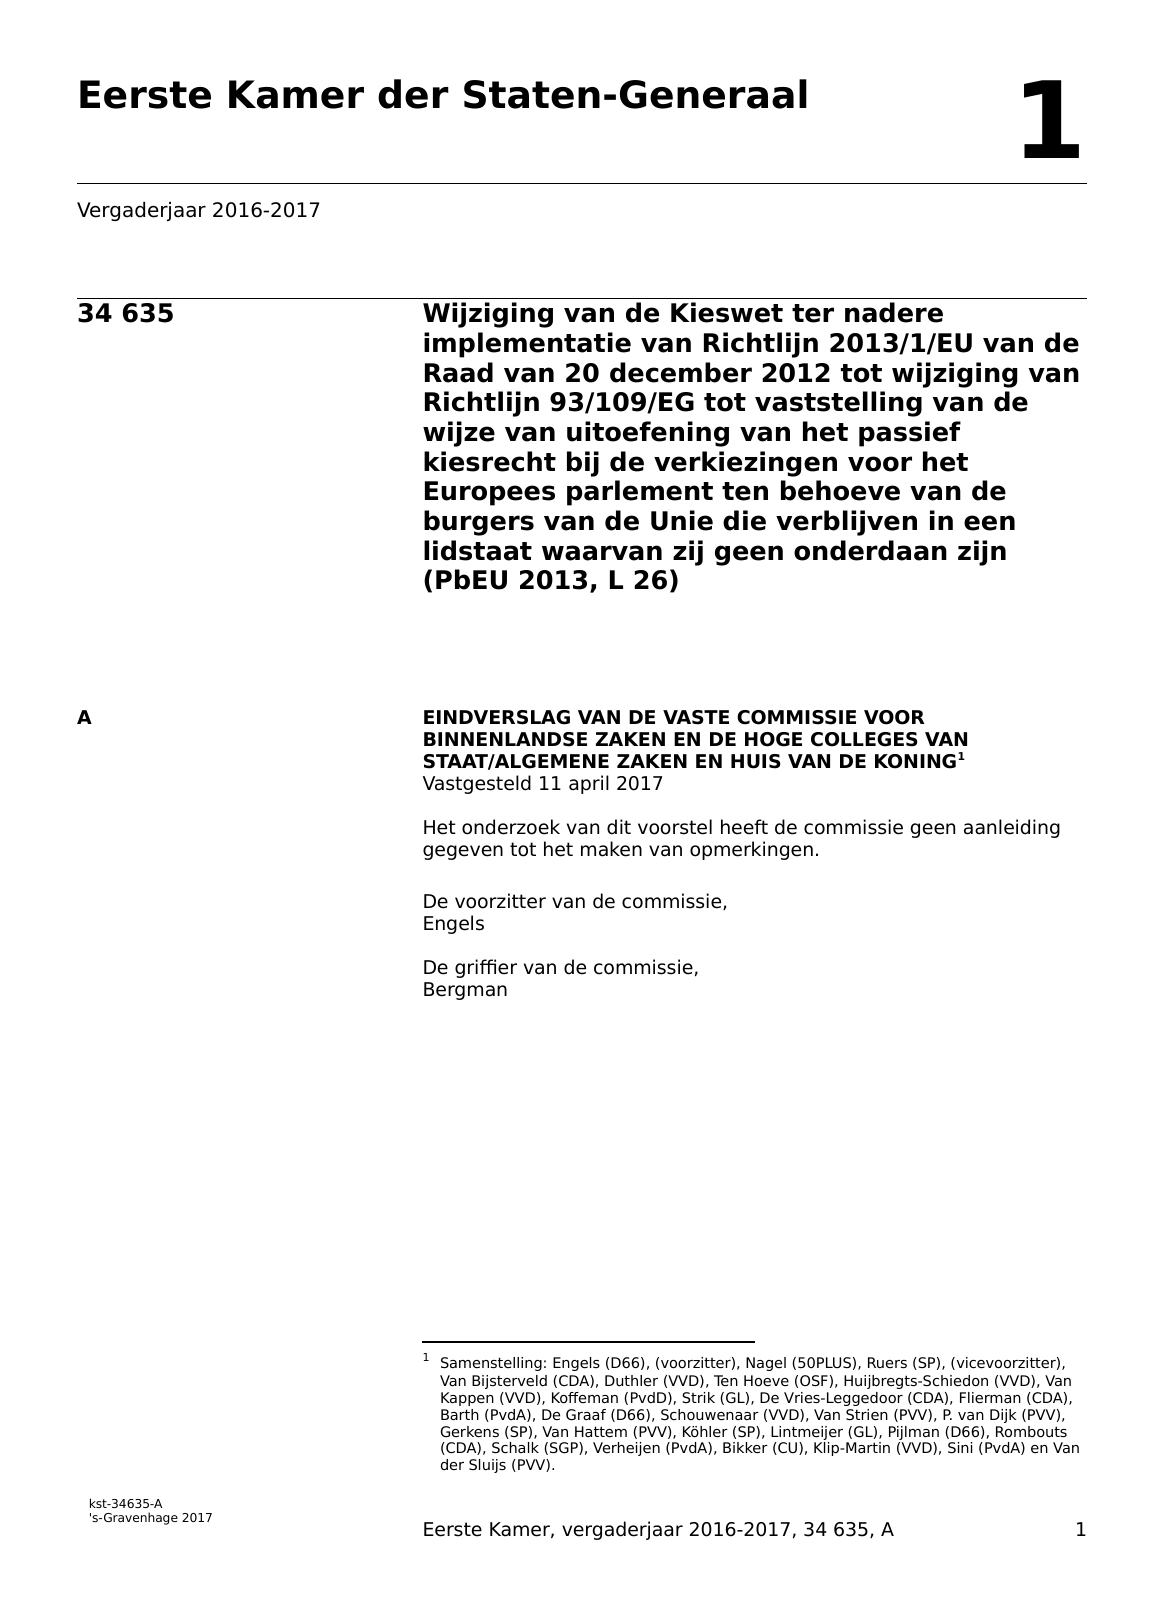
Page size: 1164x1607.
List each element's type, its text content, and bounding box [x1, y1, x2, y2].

text kst-34635-A [88, 1497, 323, 1511]
text De voorzitter van de commissie, Engels [422, 891, 1087, 935]
subtitle 34 635 Wijziging van de Kieswet ter nadere implementatie van Richtlijn 2013/1/EU van de Raad van 20 december 2012 tot wijziging van Richtlijn 93/109/EG tot vaststelling van de wijze van uitoefening van het passief kiesrecht bij de verkiezingen voor het Europees parlement ten behoeve van de burgers van de Unie die verblijven in een lidstaat waarvan zij geen onderdaan zijn (PbEU 2013, L 26) [77, 299, 1087, 596]
text 's-Gravenhage 2017 [88, 1511, 323, 1525]
text Samenstelling: Engels (D66), (voorzitter), Nagel (50PLUS), Ruers (SP), (vicevoorzitter), Van Bijsterveld (CDA), Duthler (VVD), Ten Hoeve (OSF), Huijbregts-Schiedon (VVD), Van Kappen (VVD), Koffeman (PvdD), Strik (GL), De Vries-Leggedoor (CDA), Flierman (CDA), Barth (PvdA), De Graaf (D66), Schouwenaar (VVD), Van Strien (PVV), P. van Dijk (PVV), Gerkens (SP), Van Hattem (PVV), Köhler (SP), Lintmeijer (GL), Pijlman (D66), Rombouts (CDA), Schalk (SGP), Verheijen (PvdA), Bikker (CU), Klip-Martin (VVD), Sini (PvdA) en Van der Sluijs (PVV). [422, 1351, 1087, 1474]
subtitle A EINDVERSLAG VAN DE VASTE COMMISSIE VOOR BINNENLANDSE ZAKEN EN DE HOGE COLLEGES VAN STAAT/ALGEMENE ZAKEN EN HUIS VAN DE KONING [77, 707, 1087, 773]
table_header 1 [886, 59, 1087, 183]
text Het onderzoek van dit voorstel heeft de commissie geen aanleiding gegeven tot het maken van opmerkingen. [422, 817, 1087, 861]
table_header Eerste Kamer der Staten-Generaal [77, 59, 886, 183]
table_cell Vergaderjaar 2016-2017 [77, 184, 1087, 298]
text Vastgesteld 11 april 2017 [422, 773, 1087, 795]
text De griffier van de commissie, Bergman [422, 957, 1087, 1001]
